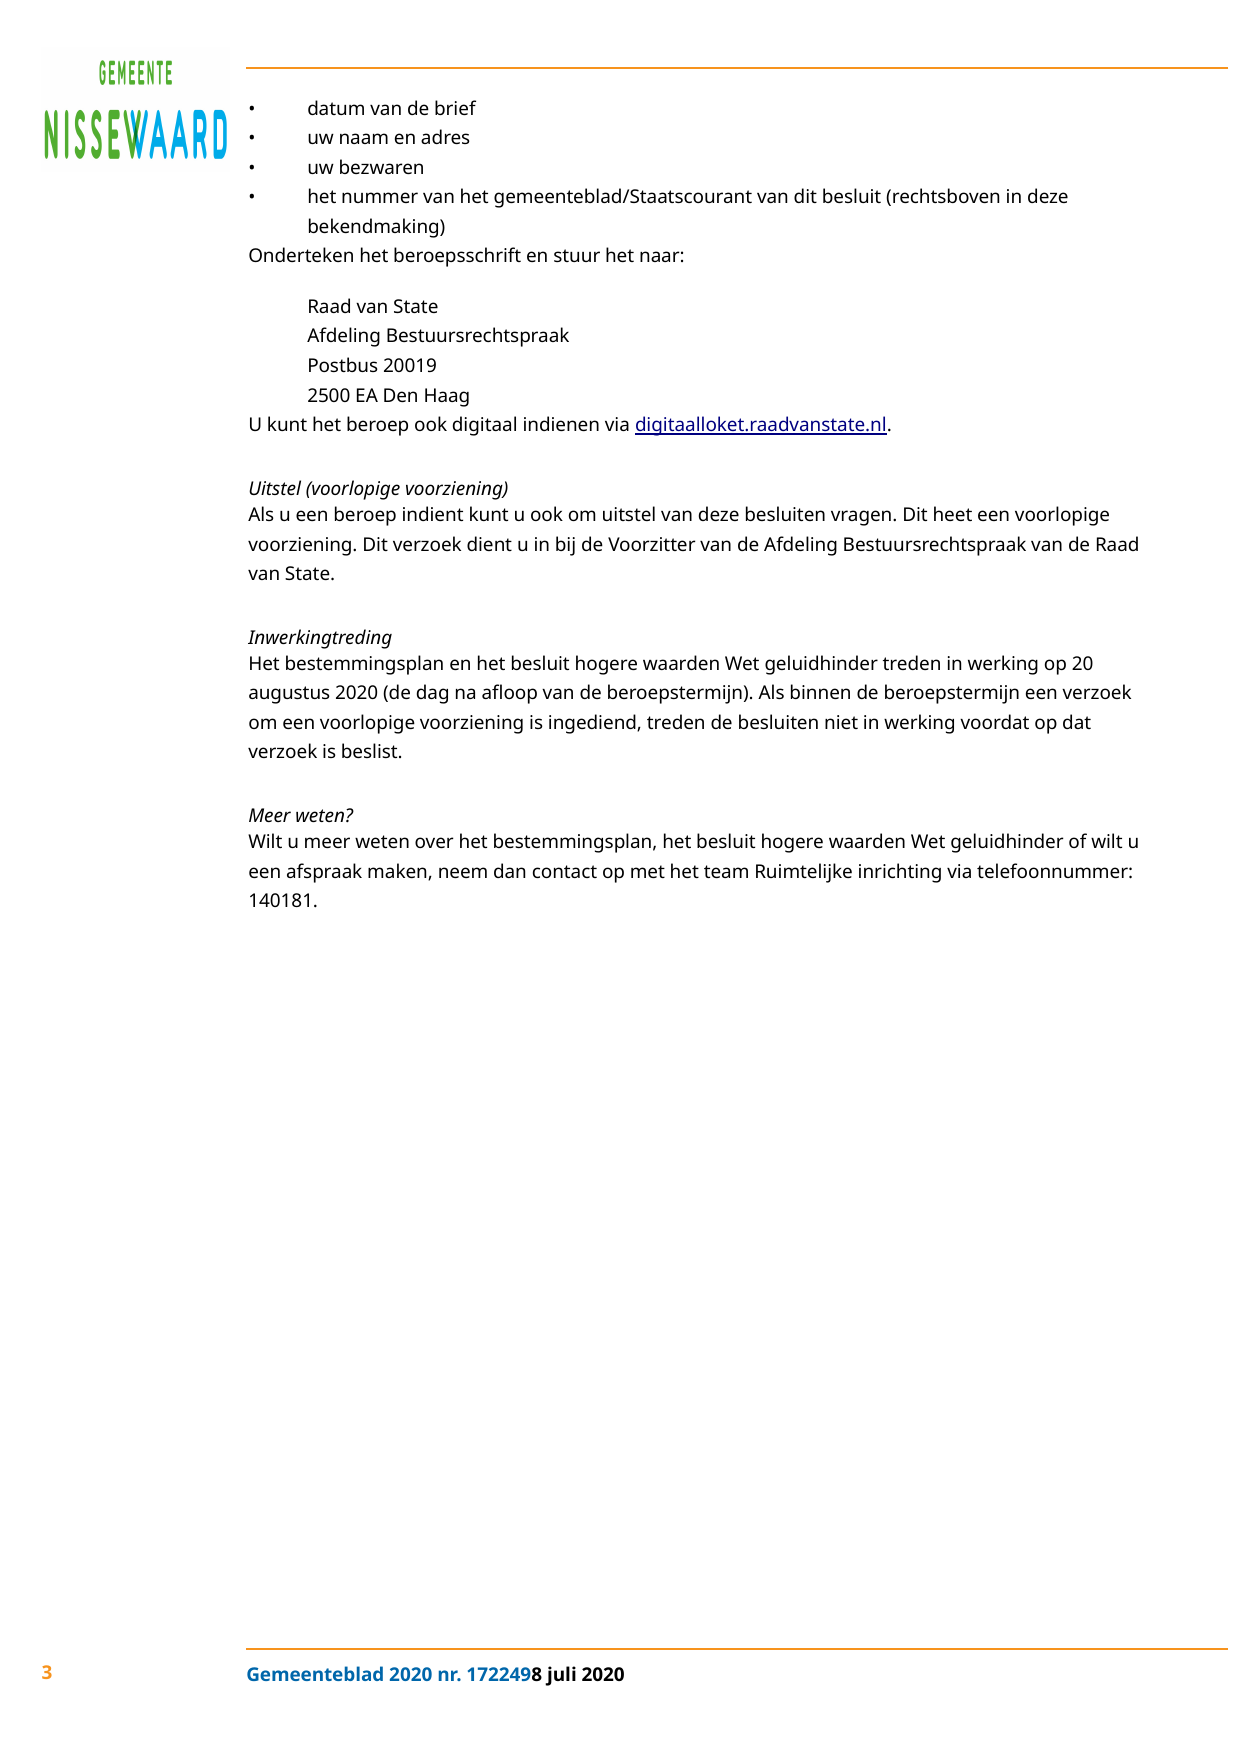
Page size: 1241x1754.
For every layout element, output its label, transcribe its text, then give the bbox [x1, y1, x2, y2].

text Meer weten? [248, 803, 1152, 828]
text Als u een beroep indient kunt u ook om uitstel van deze besluiten vragen. Dit heet een voorlopige voorziening. Dit verzoek dient u in bij de Voorzitter van de Afdeling Bestuursrechtspraak van de Raad van State. [248, 501, 1152, 586]
list 2500 EA Den Haag [248, 382, 1152, 408]
text Uitstel (voorlopige voorziening) [248, 475, 1152, 501]
text U kunt het beroep ook digitaal indienen via digitaalloket.raadvanstate.nl. [248, 411, 1152, 437]
text Onderteken het beroepsschrift en stuur het naar: [248, 243, 1152, 268]
list het nummer van het gemeenteblad/Staatscourant van dit besluit (rechtsboven in deze bekendmaking) [248, 183, 1152, 239]
picture [41, 47, 231, 172]
list Raad van State [248, 293, 1152, 319]
list datum van de brief [248, 95, 1152, 121]
list Postbus 20019 [248, 352, 1152, 378]
list Afdeling Bestuursrechtspraak [248, 323, 1152, 348]
list uw naam en adres [248, 124, 1152, 150]
list uw bezwaren [248, 154, 1152, 180]
text Het bestemmingsplan en het besluit hogere waarden Wet geluidhinder treden in werking op 20 augustus 2020 (de dag na afloop van de beroepstermijn). Als binnen de beroepstermijn een verzoek om een voorlopige voorziening is ingediend, treden de besluiten niet in werking voordat op dat verzoek is beslist. [248, 650, 1152, 764]
text Inwerkingtreding [248, 624, 1152, 650]
text Wilt u meer weten over het bestemmingsplan, het besluit hogere waarden Wet geluidhinder of wilt u een afspraak maken, neem dan contact op met het team Ruimtelijke inrichting via telefoonnummer: 140181. [248, 828, 1152, 913]
